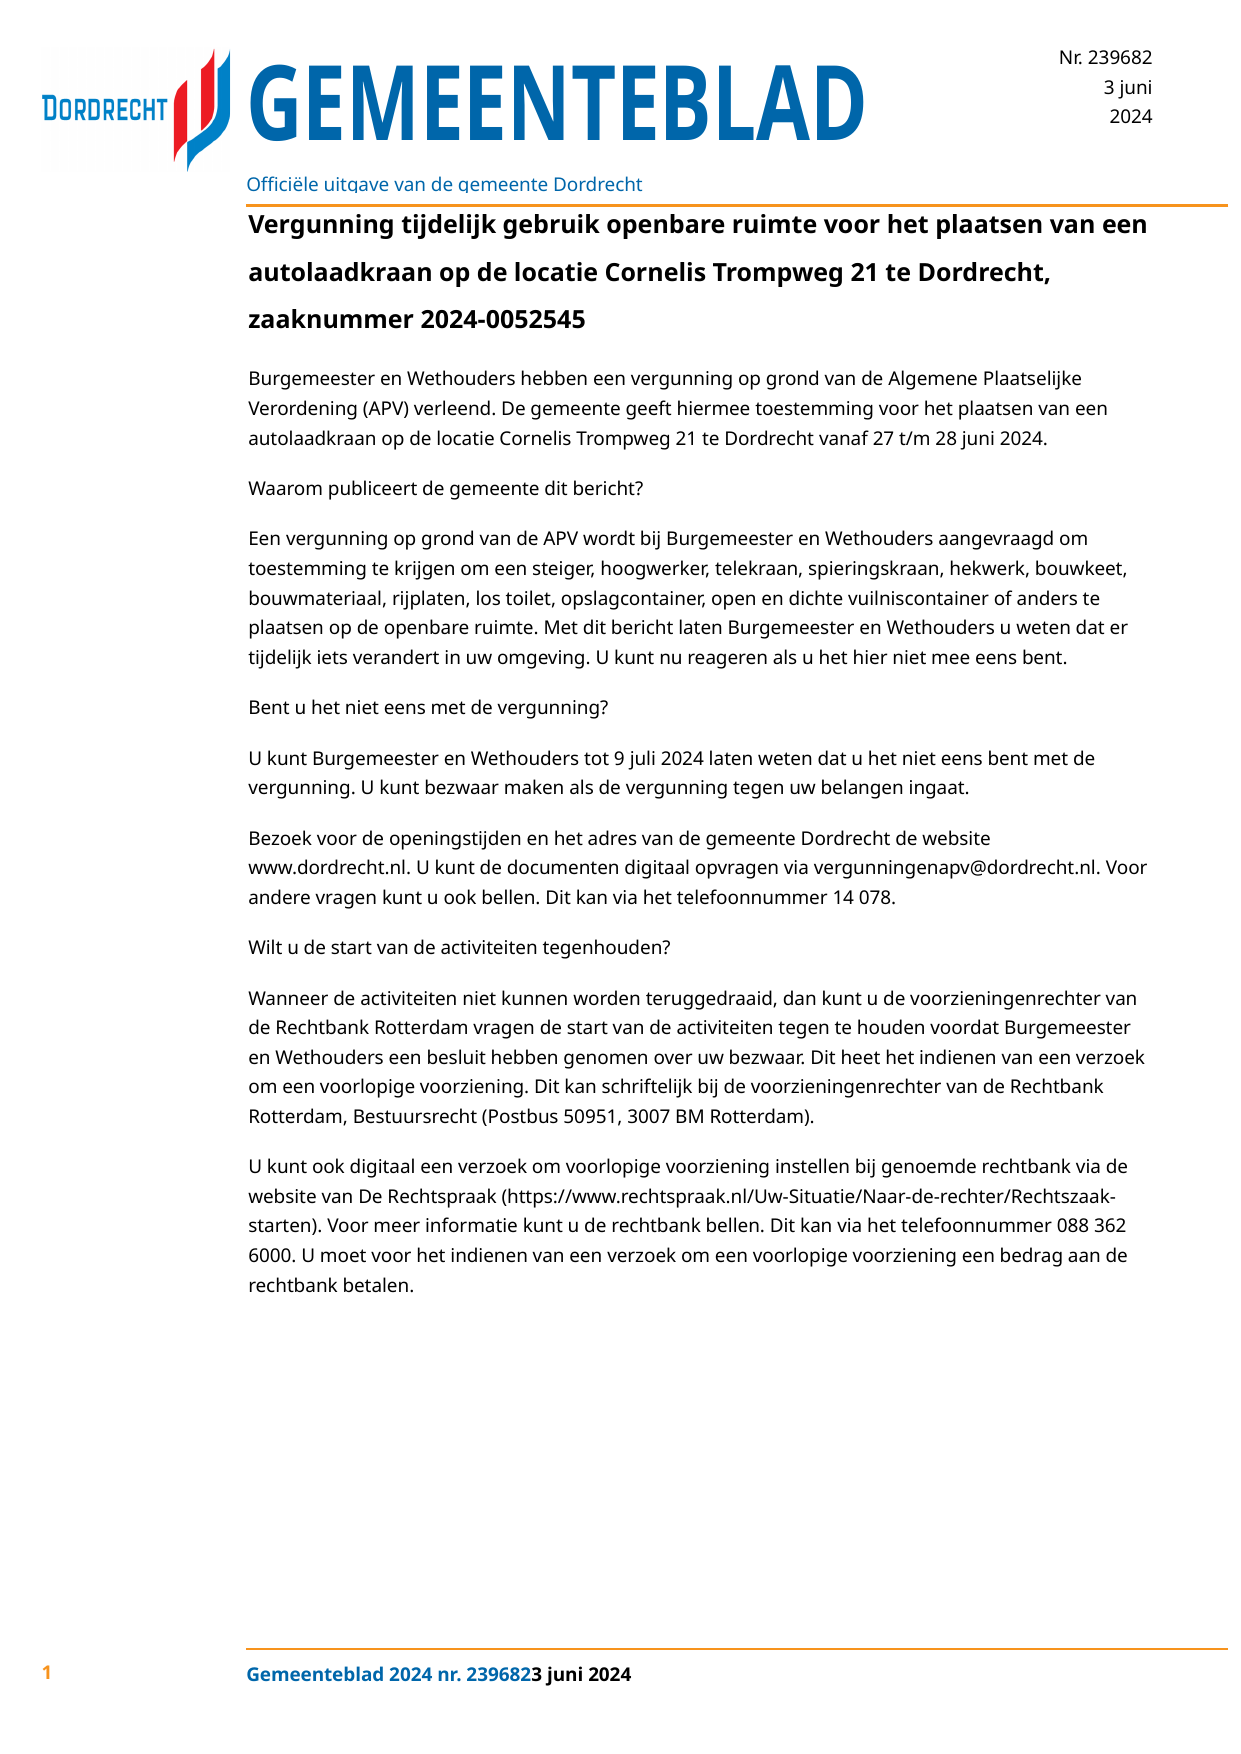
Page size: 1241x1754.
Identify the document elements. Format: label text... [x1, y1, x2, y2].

text Wilt u de start van de activiteiten tegenhouden? [248, 934, 1152, 960]
text Bent u het niet eens met de vergunning? [248, 694, 1152, 720]
text Waarom publiceert de gemeente dit bericht? [248, 475, 1152, 501]
text Vergunning tijdelijk gebruik openbare ruimte voor het plaatsen van een autolaadkraan op de locatie Cornelis Trompweg 21 te Dordrecht, zaaknummer 2024-0052545 [248, 207, 1152, 336]
text Burgemeester en Wethouders hebben een vergunning op grond van de Algemene Plaatselijke Verordening (APV) verleend. De gemeente geeft hiermee toestemming voor het plaatsen van een autolaadkraan op de locatie Cornelis Trompweg 21 te Dordrecht vanaf 27 t/m 28 juni 2024. [248, 366, 1152, 450]
text Bezoek voor de openingstijden en het adres van de gemeente Dordrecht de website www.dordrecht.nl. U kunt de documenten digitaal opvragen via vergunningenapv@dordrecht.nl. Voor andere vragen kunt u ook bellen. Dit kan via het telefoonnummer 14 078. [248, 825, 1152, 909]
text U kunt Burgemeester en Wethouders tot 9 juli 2024 laten weten dat u het niet eens bent met de vergunning. U kunt bezwaar maken als de vergunning tegen uw belangen ingaat. [248, 745, 1152, 800]
text Een vergunning op grond van de APV wordt bij Burgemeester en Wethouders aangevraagd om toestemming te krijgen om een steiger, hoogwerker, telekraan, spieringskraan, hekwerk, bouwkeet, bouwmateriaal, rijplaten, los toilet, opslagcontainer, open en dichte vuilniscontainer of anders te plaatsen op de openbare ruimte. Met dit bericht laten Burgemeester en Wethouders u weten dat er tijdelijk iets verandert in uw omgeving. U kunt nu reageren als u het hier niet mee eens bent. [248, 526, 1152, 669]
picture [41, 47, 231, 172]
text U kunt ook digitaal een verzoek om voorlopige voorziening instellen bij genoemde rechtbank via de website van De Rechtspraak (https://www.rechtspraak.nl/Uw-Situatie/Naar-de-rechter/Rechtszaak-starten). Voor meer informatie kunt u de rechtbank bellen. Dit kan via het telefoonnummer 088 362 6000. U moet voor het indienen van een verzoek om een voorlopige voorziening een bedrag aan de rechtbank betalen. [248, 1153, 1152, 1297]
text Wanneer de activiteiten niet kunnen worden teruggedraaid, dan kunt u de voorzieningenrechter van de Rechtbank Rotterdam vragen de start van de activiteiten tegen te houden voordat Burgemeester en Wethouders een besluit hebben genomen over uw bezwaar. Dit heet het indienen van een verzoek om een voorlopige voorziening. Dit kan schriftelijk bij de voorzieningenrechter van de Rechtbank Rotterdam, Bestuursrecht (Postbus 50951, 3007 BM Rotterdam). [248, 985, 1152, 1129]
